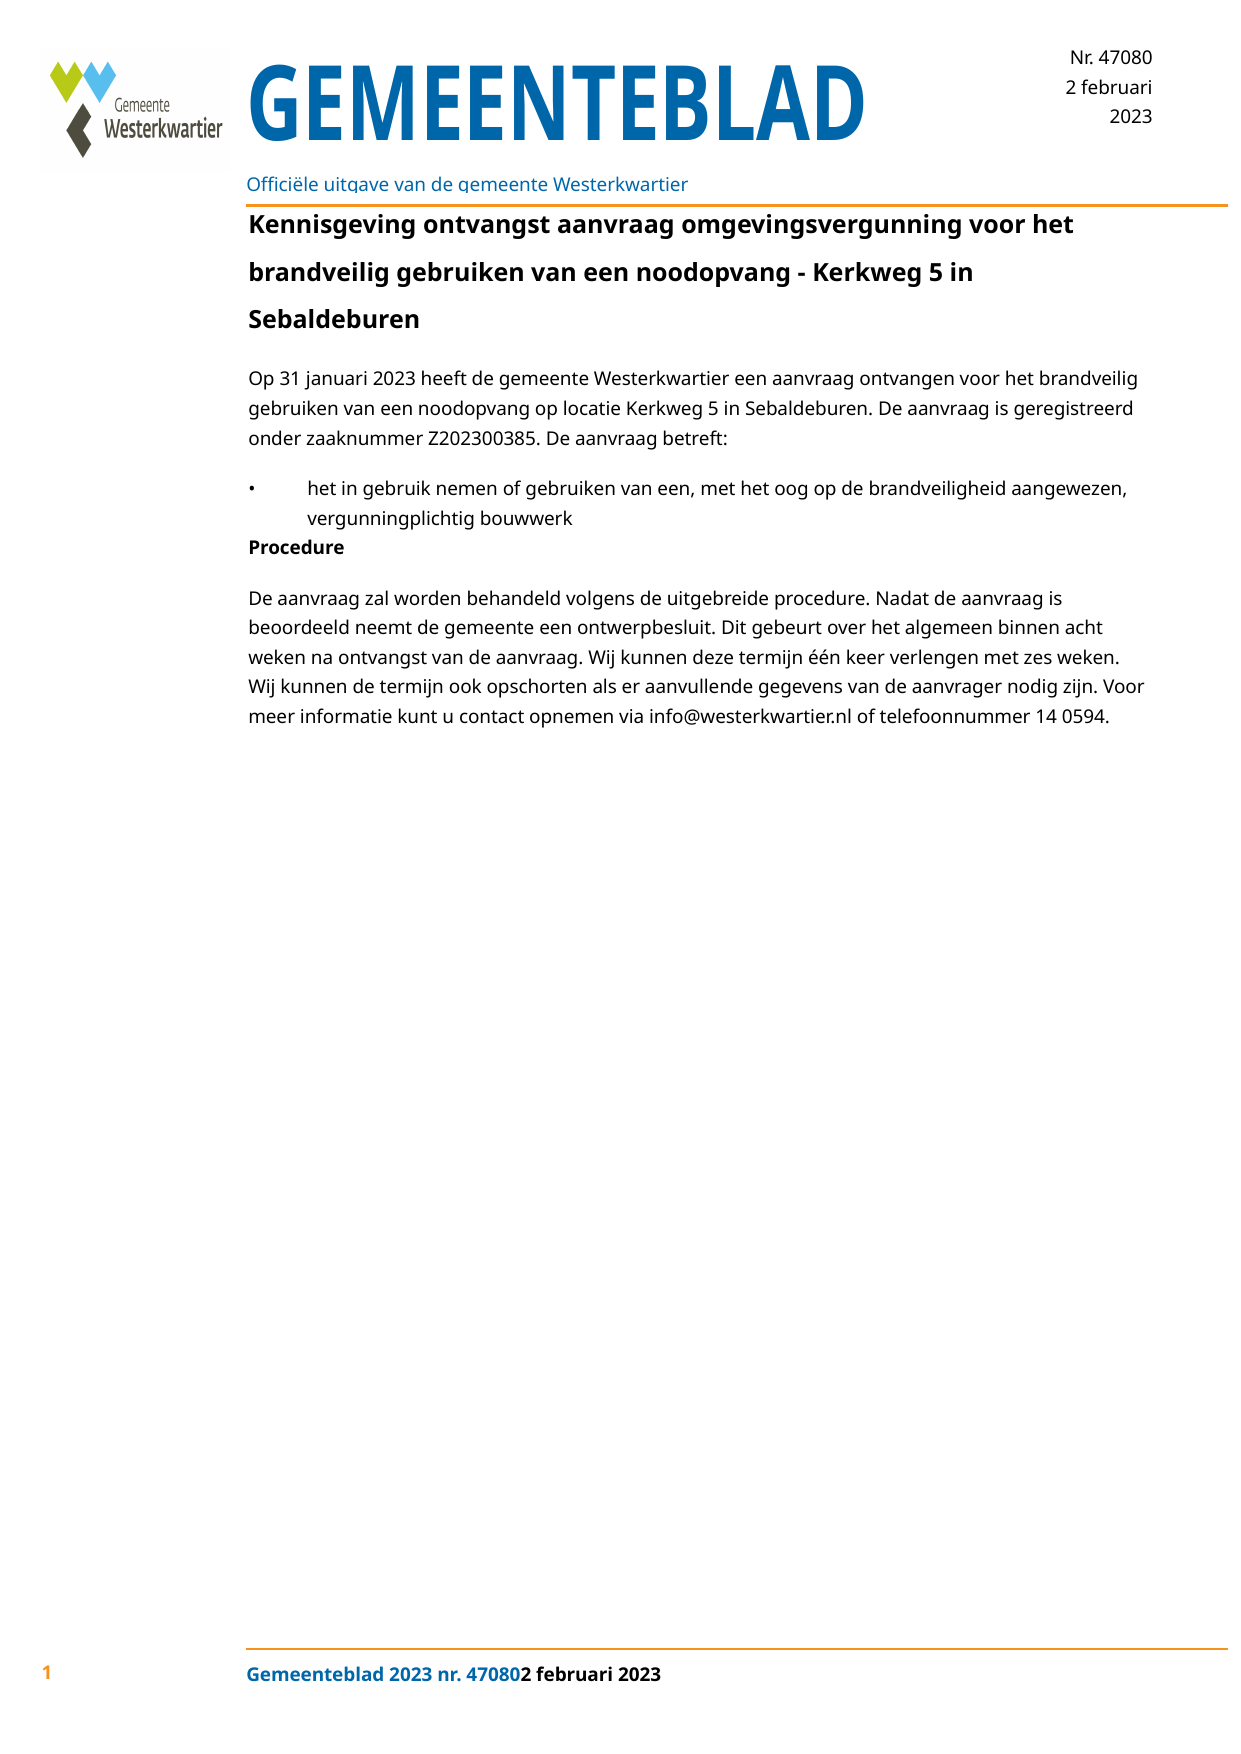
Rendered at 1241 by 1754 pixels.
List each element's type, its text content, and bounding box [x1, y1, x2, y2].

text Procedure [248, 534, 1152, 560]
picture [41, 47, 231, 172]
text Op 31 januari 2023 heeft de gemeente Westerkwartier een aanvraag ontvangen voor het brandveilig gebruiken van een noodopvang op locatie Kerkweg 5 in Sebaldeburen. De aanvraag is geregistreerd onder zaaknummer Z202300385. De aanvraag betreft: [248, 366, 1152, 450]
text Kennisgeving ontvangst aanvraag omgevingsvergunning voor het brandveilig gebruiken van een noodopvang - Kerkweg 5 in Sebaldeburen [248, 207, 1152, 336]
text De aanvraag zal worden behandeld volgens de uitgebreide procedure. Nadat de aanvraag is beoordeeld neemt de gemeente een ontwerpbesluit. Dit gebeurt over het algemeen binnen acht weken na ontvangst van de aanvraag. Wij kunnen deze termijn één keer verlengen met zes weken. Wij kunnen de termijn ook opschorten als er aanvullende gegevens van de aanvrager nodig zijn. Voor meer informatie kunt u contact opnemen via info@westerkwartier.nl of telefoonnummer 14 0594. [248, 585, 1152, 729]
list het in gebruik nemen of gebruiken van een, met het oog op de brandveiligheid aangewezen, vergunningplichtig bouwwerk [248, 475, 1152, 530]
